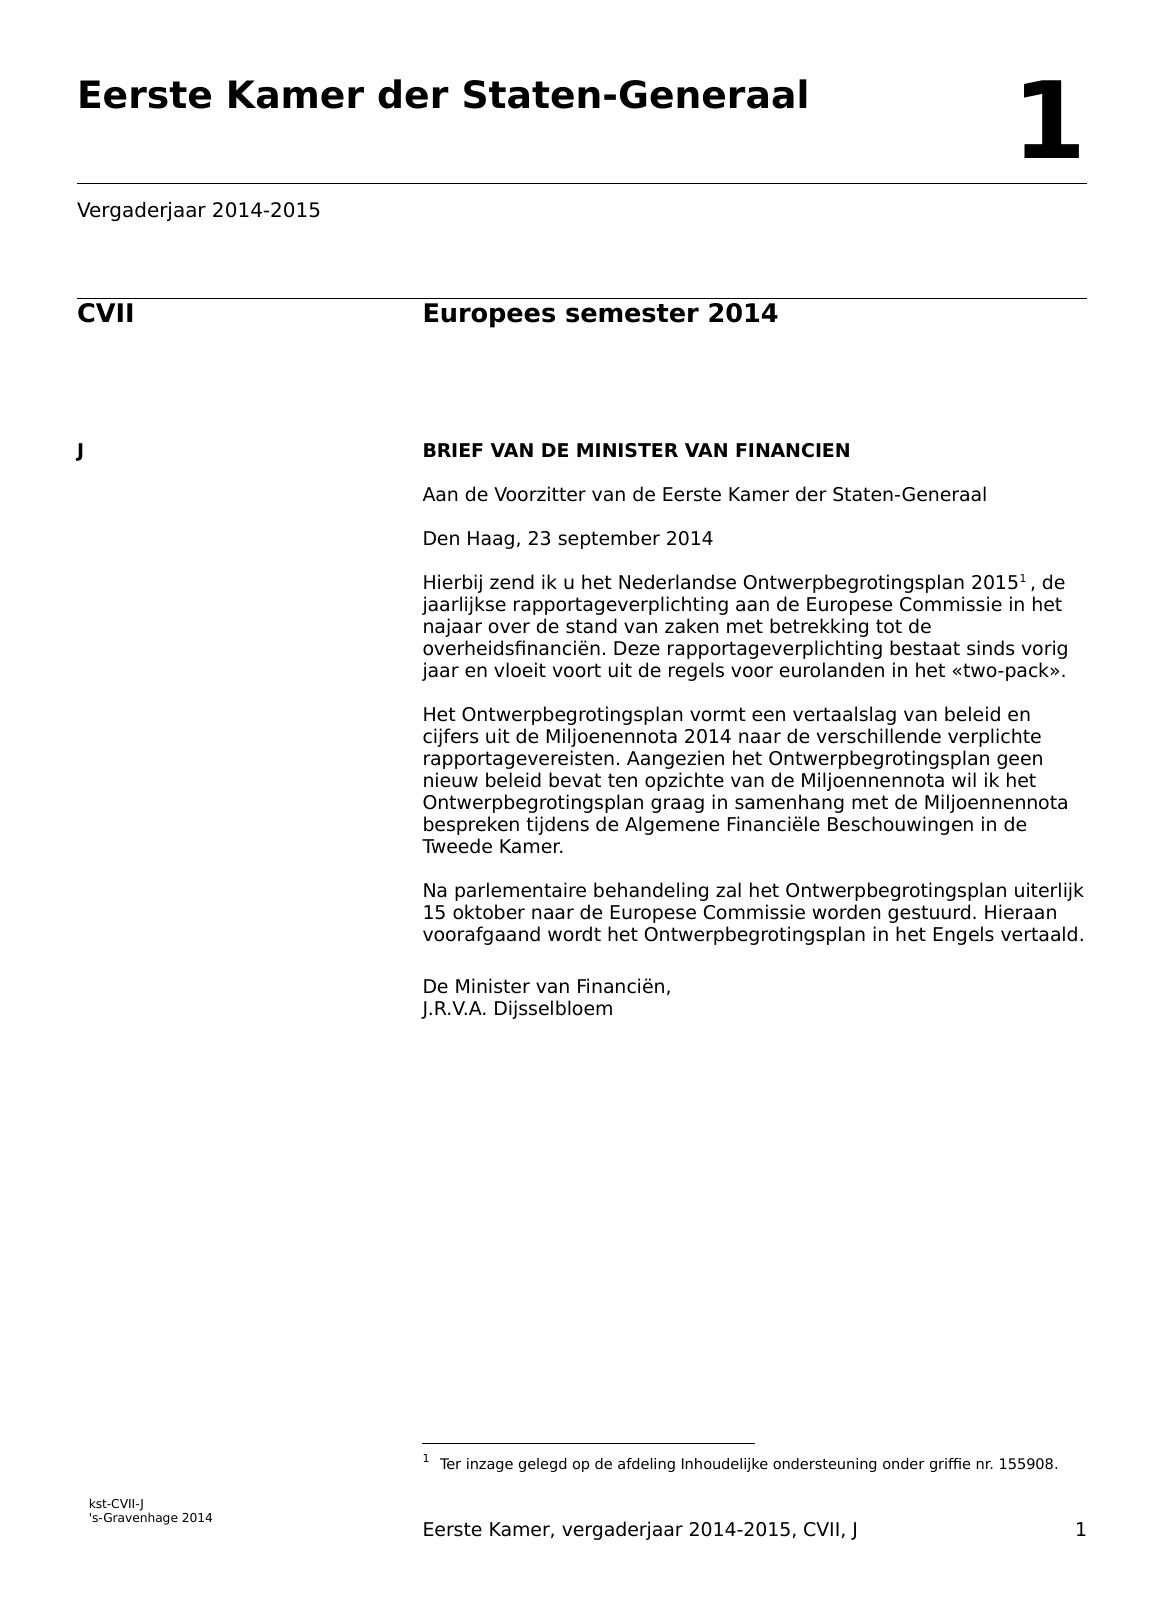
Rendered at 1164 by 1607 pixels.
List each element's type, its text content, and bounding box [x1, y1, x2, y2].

table_header Eerste Kamer der Staten-Generaal [77, 59, 886, 183]
text 's-Gravenhage 2014 [88, 1511, 323, 1525]
text Ter inzage gelegd op de afdeling Inhoudelijke ondersteuning onder griffie nr. 155908. [422, 1452, 1087, 1474]
table_cell Vergaderjaar 2014-2015 [77, 184, 1087, 298]
text De Minister van Financiën, J.R.V.A. Dijsselbloem [422, 976, 1087, 1020]
subtitle J BRIEF VAN DE MINISTER VAN FINANCIEN [77, 440, 1087, 462]
text Aan de Voorzitter van de Eerste Kamer der Staten-Generaal [422, 484, 1087, 506]
subtitle CVII Europees semester 2014 [77, 299, 1087, 329]
table_header 1 [886, 59, 1087, 183]
text Na parlementaire behandeling zal het Ontwerpbegrotingsplan uiterlijk 15 oktober naar de Europese Commissie worden gestuurd. Hieraan voorafgaand wordt het Ontwerpbegrotingsplan in het Engels vertaald. [422, 880, 1087, 946]
text kst-CVII-J [88, 1497, 323, 1511]
text Het Ontwerpbegrotingsplan vormt een vertaalslag van beleid en cijfers uit de Miljoenennota 2014 naar de verschillende verplichte rapportagevereisten. Aangezien het Ontwerpbegrotingsplan geen nieuw beleid bevat ten opzichte van de Miljoennennota wil ik het Ontwerpbegrotingsplan graag in samenhang met de Miljoennennota bespreken tijdens de Algemene Financiële Beschouwingen in de Tweede Kamer. [422, 704, 1087, 858]
text Den Haag, 23 september 2014 [422, 528, 1087, 550]
text Hierbij zend ik u het Nederlandse Ontwerpbegrotingsplan 2015, de jaarlijkse rapportageverplichting aan de Europese Commissie in het najaar over de stand van zaken met betrekking tot de overheidsfinanciën. Deze rapportageverplichting bestaat sinds vorig jaar en vloeit voort uit de regels voor eurolanden in het «two-pack». [422, 572, 1087, 682]
